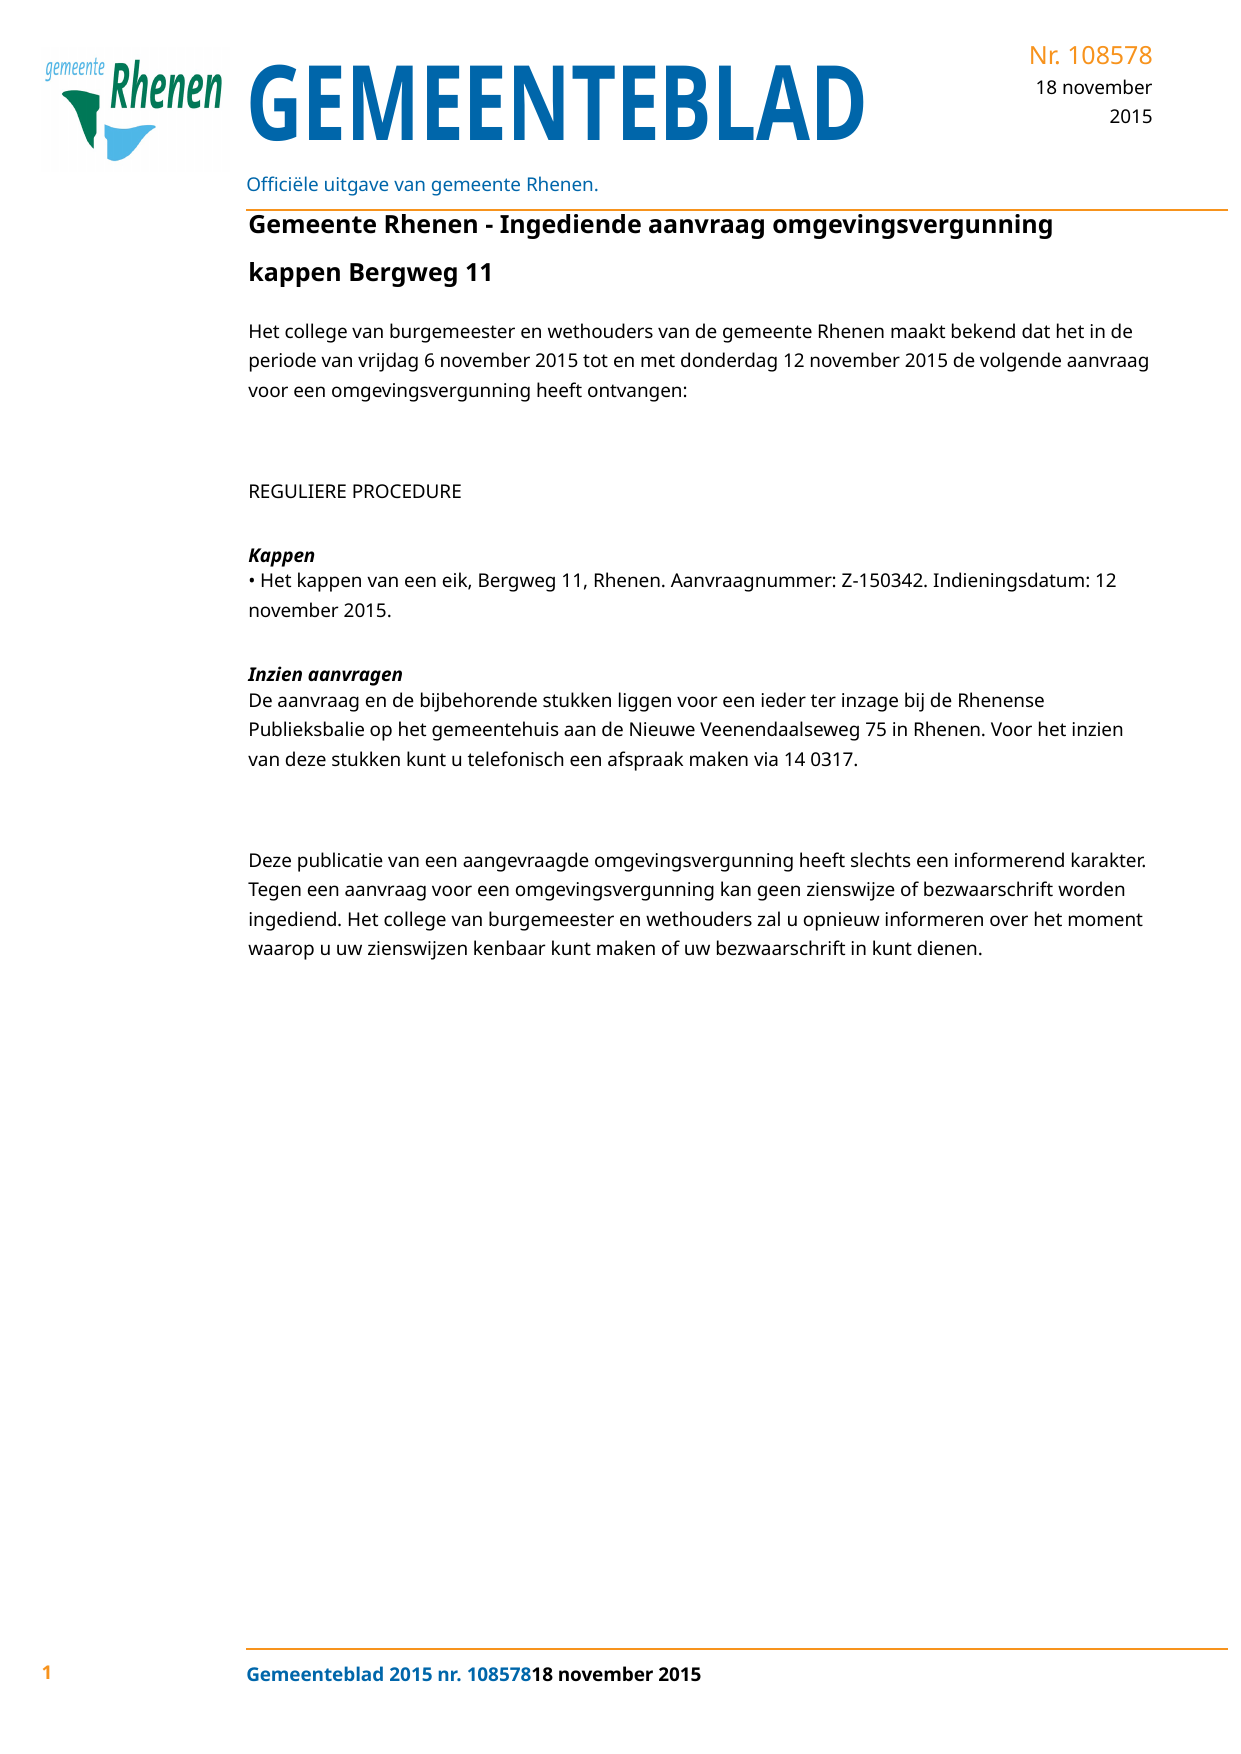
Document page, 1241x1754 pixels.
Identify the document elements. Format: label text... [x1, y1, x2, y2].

text Kappen [248, 542, 1152, 568]
text Inzien aanvragen [248, 661, 1152, 687]
text REGULIERE PROCEDURE [248, 478, 1152, 504]
text Deze publicatie van een aangevraagde omgevingsvergunning heeft slechts een informerend karakter. Tegen een aanvraag voor een omgevingsvergunning kan geen zienswijze of bezwaarschrift worden ingediend. Het college van burgemeester en wethouders zal u opnieuw informeren over het moment waarop u uw zienswijzen kenbaar kunt maken of uw bezwaarschrift in kunt dienen. [248, 847, 1152, 961]
text Gemeente Rhenen - Ingediende aanvraag omgevingsvergunning kappen Bergweg 11 [248, 211, 1152, 288]
picture [41, 47, 231, 172]
text Het college van burgemeester en wethouders van de gemeente Rhenen maakt bekend dat het in de periode van vrijdag 6 november 2015 tot en met donderdag 12 november 2015 de volgende aanvraag voor een omgevingsvergunning heeft ontvangen: [248, 318, 1152, 403]
text • Het kappen van een eik, Bergweg 11, Rhenen. Aanvraagnummer: Z-150342. Indieningsdatum: 12 november 2015. [248, 568, 1152, 623]
text De aanvraag en de bijbehorende stukken liggen voor een ieder ter inzage bij de Rhenense Publieksbalie op het gemeentehuis aan de Nieuwe Veenendaalseweg 75 in Rhenen. Voor het inzien van deze stukken kunt u telefonisch een afspraak maken via 14 0317. [248, 687, 1152, 772]
